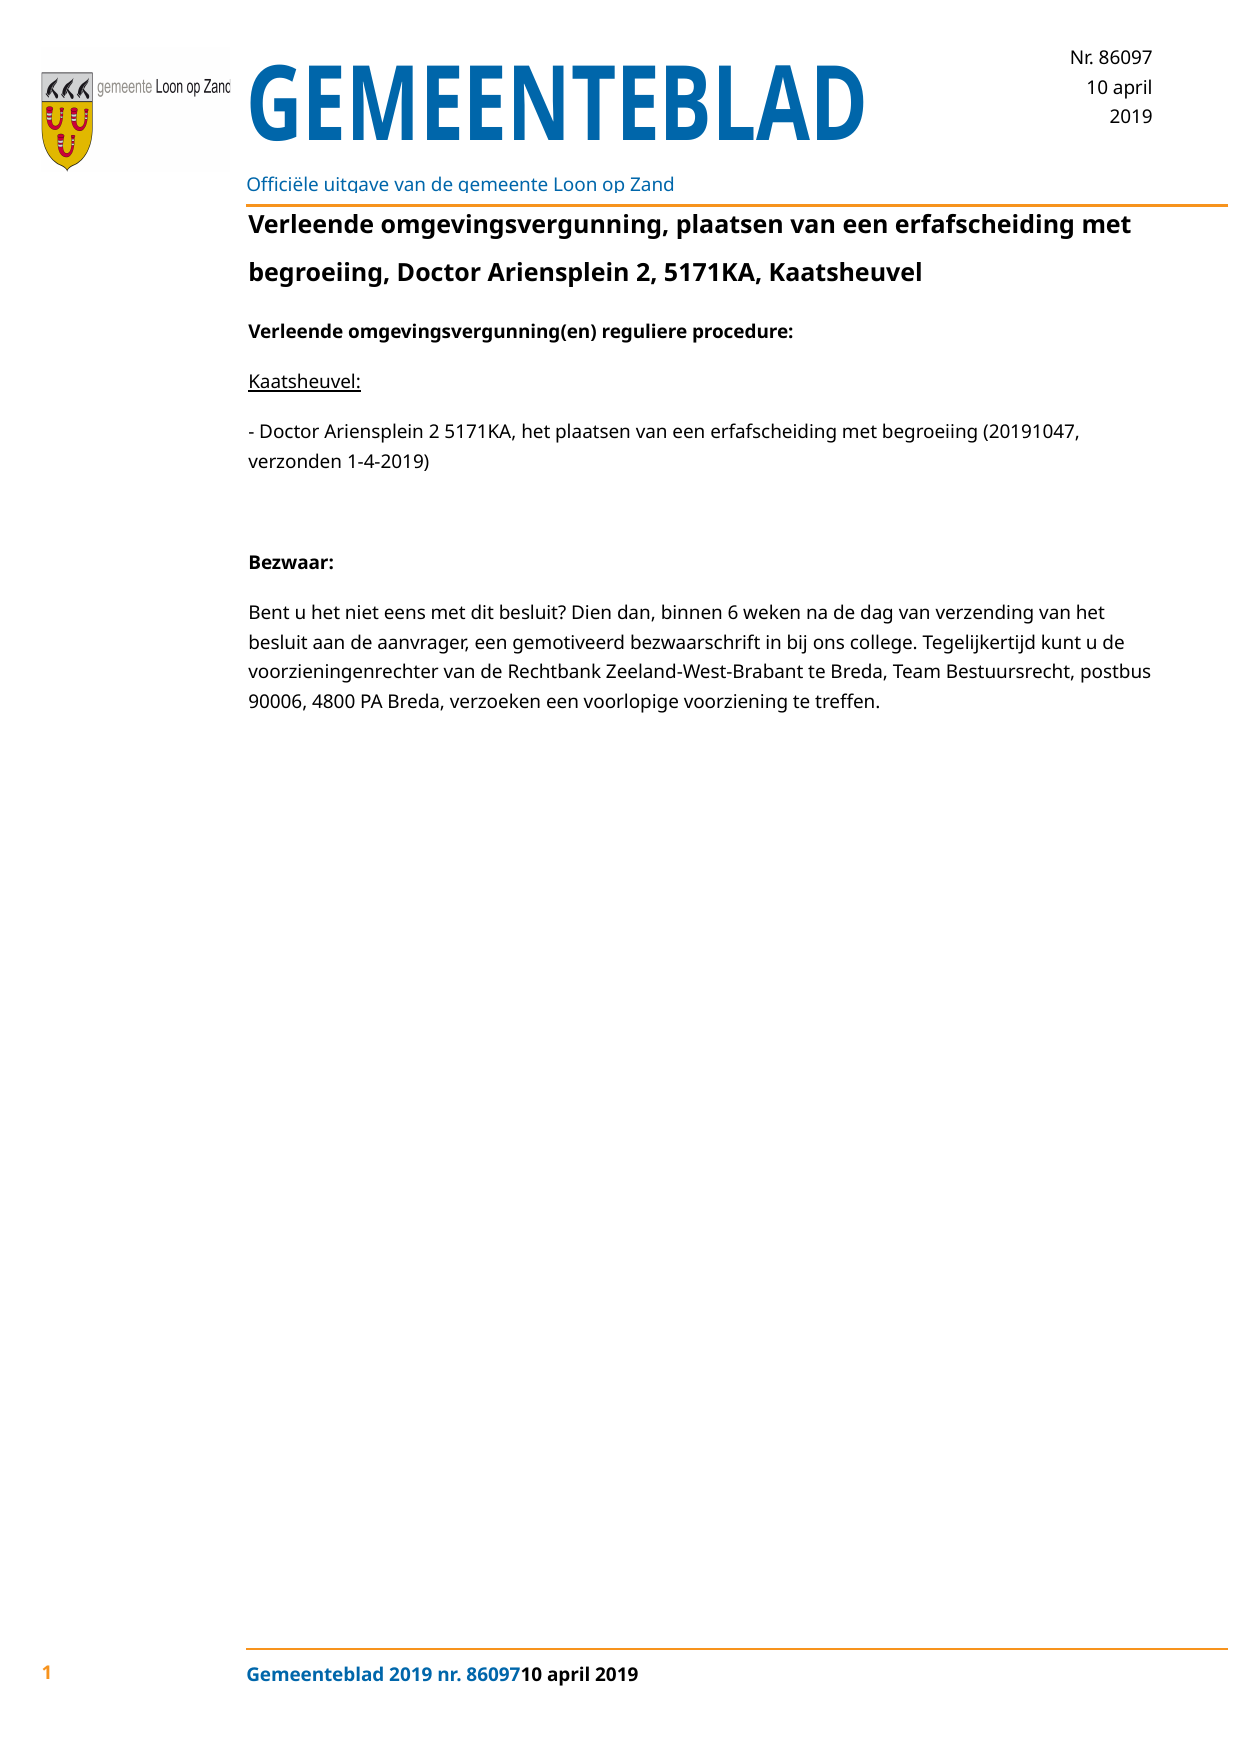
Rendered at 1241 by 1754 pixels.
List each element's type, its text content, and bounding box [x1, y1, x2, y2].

text Kaatsheuvel: [248, 368, 1152, 394]
text Verleende omgevingsvergunning(en) reguliere procedure: [248, 318, 1152, 344]
text Bezwaar: [248, 549, 1152, 575]
picture [41, 47, 231, 172]
text Bent u het niet eens met dit besluit? Dien dan, binnen 6 weken na de dag van verzending van het besluit aan de aanvrager, een gemotiveerd bezwaarschrift in bij ons college. Tegelijkertijd kunt u de voorzieningenrechter van de Rechtbank Zeeland-West-Brabant te Breda, Team Bestuursrecht, postbus 90006, 4800 PA Breda, verzoeken een voorlopige voorziening te treffen. [248, 599, 1152, 714]
text Verleende omgevingsvergunning, plaatsen van een erfafscheiding met begroeiing, Doctor Ariensplein 2, 5171KA, Kaatsheuvel [248, 207, 1152, 288]
text - Doctor Ariensplein 2 5171KA, het plaatsen van een erfafscheiding met begroeiing (20191047, verzonden 1-4-2019) [248, 419, 1152, 474]
